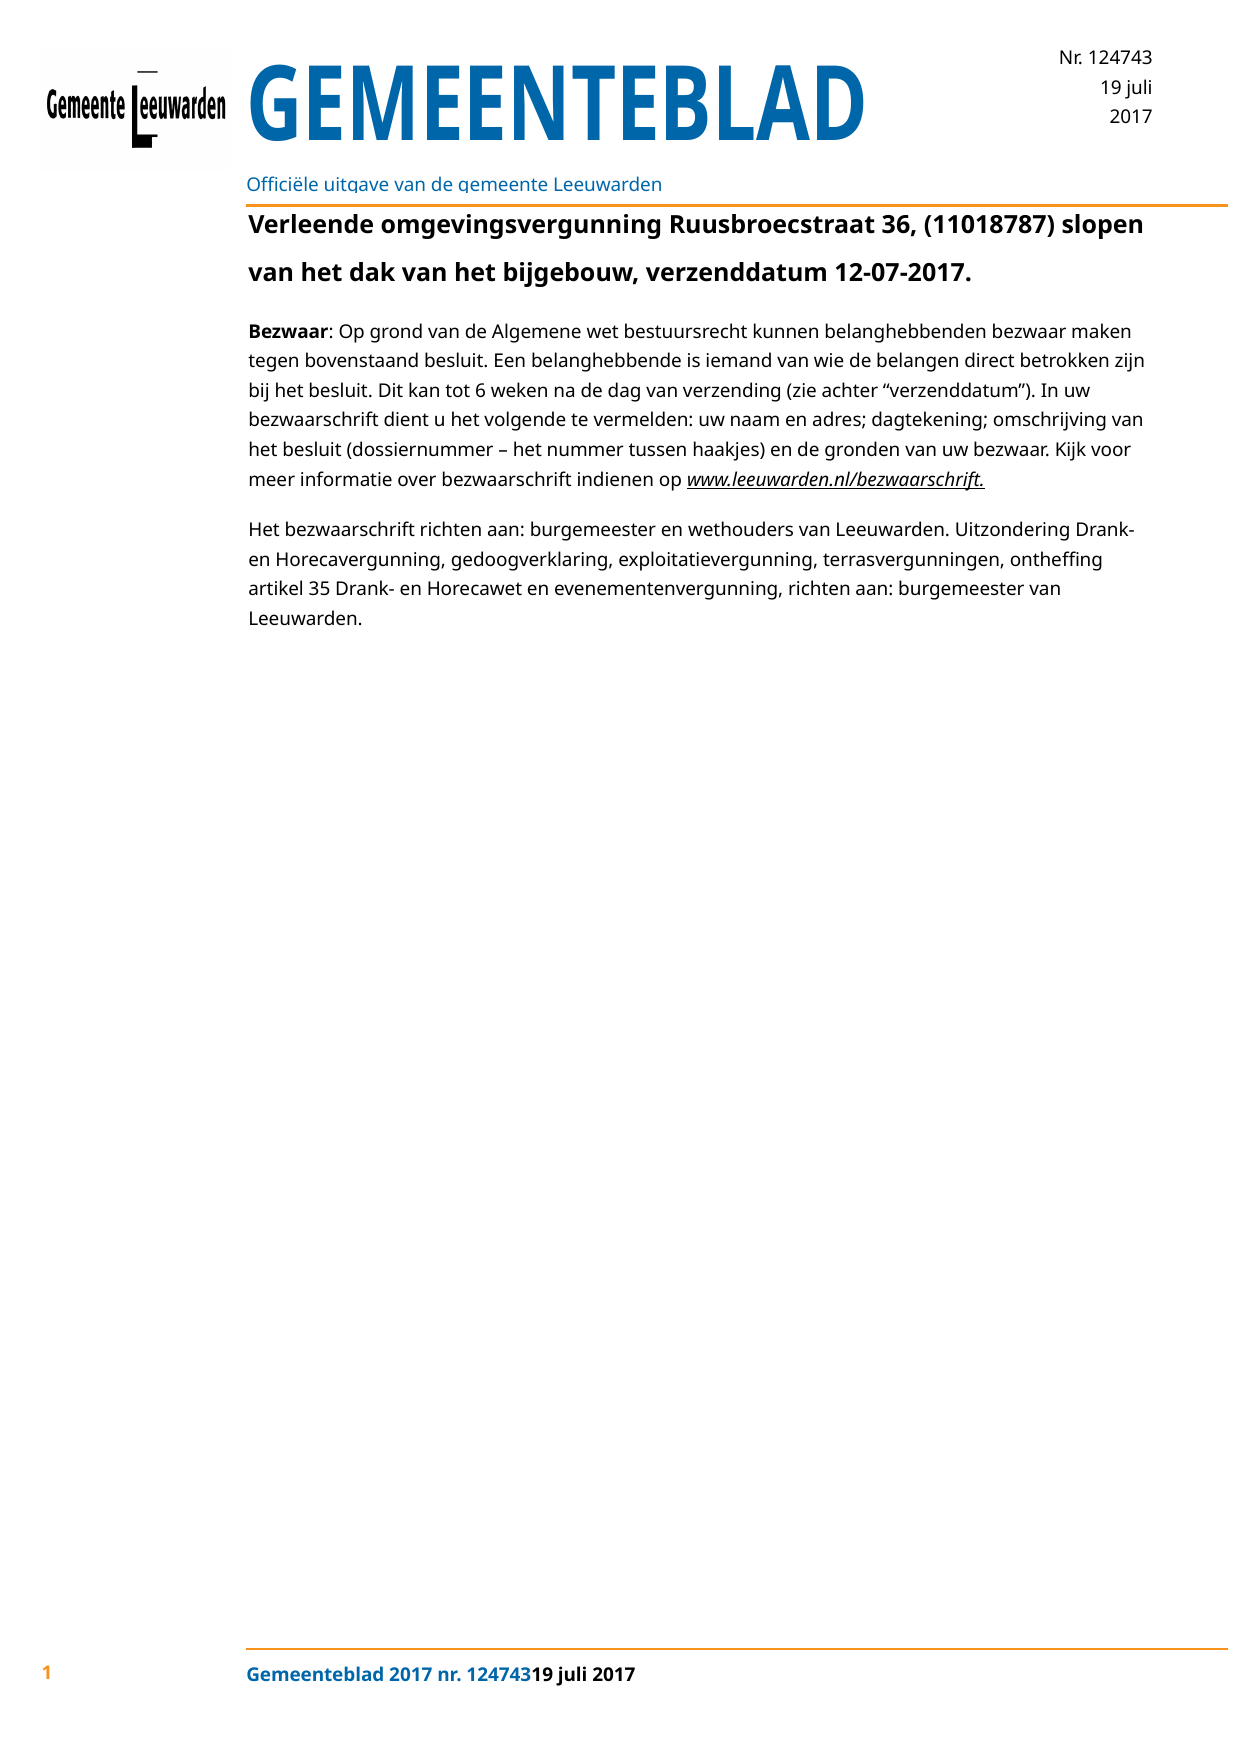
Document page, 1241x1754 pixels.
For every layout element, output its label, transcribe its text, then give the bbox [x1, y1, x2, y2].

text Bezwaar: Op grond van de Algemene wet bestuursrecht kunnen belanghebbenden bezwaar maken tegen bovenstaand besluit. Een belanghebbende is iemand van wie de belangen direct betrokken zijn bij het besluit. Dit kan tot 6 weken na de dag van verzending (zie achter “verzenddatum”). In uw bezwaarschrift dient u het volgende te vermelden: uw naam en adres; dagtekening; omschrijving van het besluit (dossiernummer – het nummer tussen haakjes) en de gronden van uw bezwaar. Kijk voor meer informatie over bezwaarschrift indienen op www.leeuwarden.nl/bezwaarschrift. [248, 318, 1152, 492]
text Verleende omgevingsvergunning Ruusbroecstraat 36, (11018787) slopen van het dak van het bijgebouw, verzenddatum 12-07-2017. [248, 207, 1152, 288]
picture [41, 47, 231, 172]
text Het bezwaarschrift richten aan: burgemeester en wethouders van Leeuwarden. Uitzondering Drank- en Horecavergunning, gedoogverklaring, exploitatievergunning, terrasvergunningen, ontheffing artikel 35 Drank- en Horecawet en evenementenvergunning, richten aan: burgemeester van Leeuwarden. [248, 516, 1152, 631]
